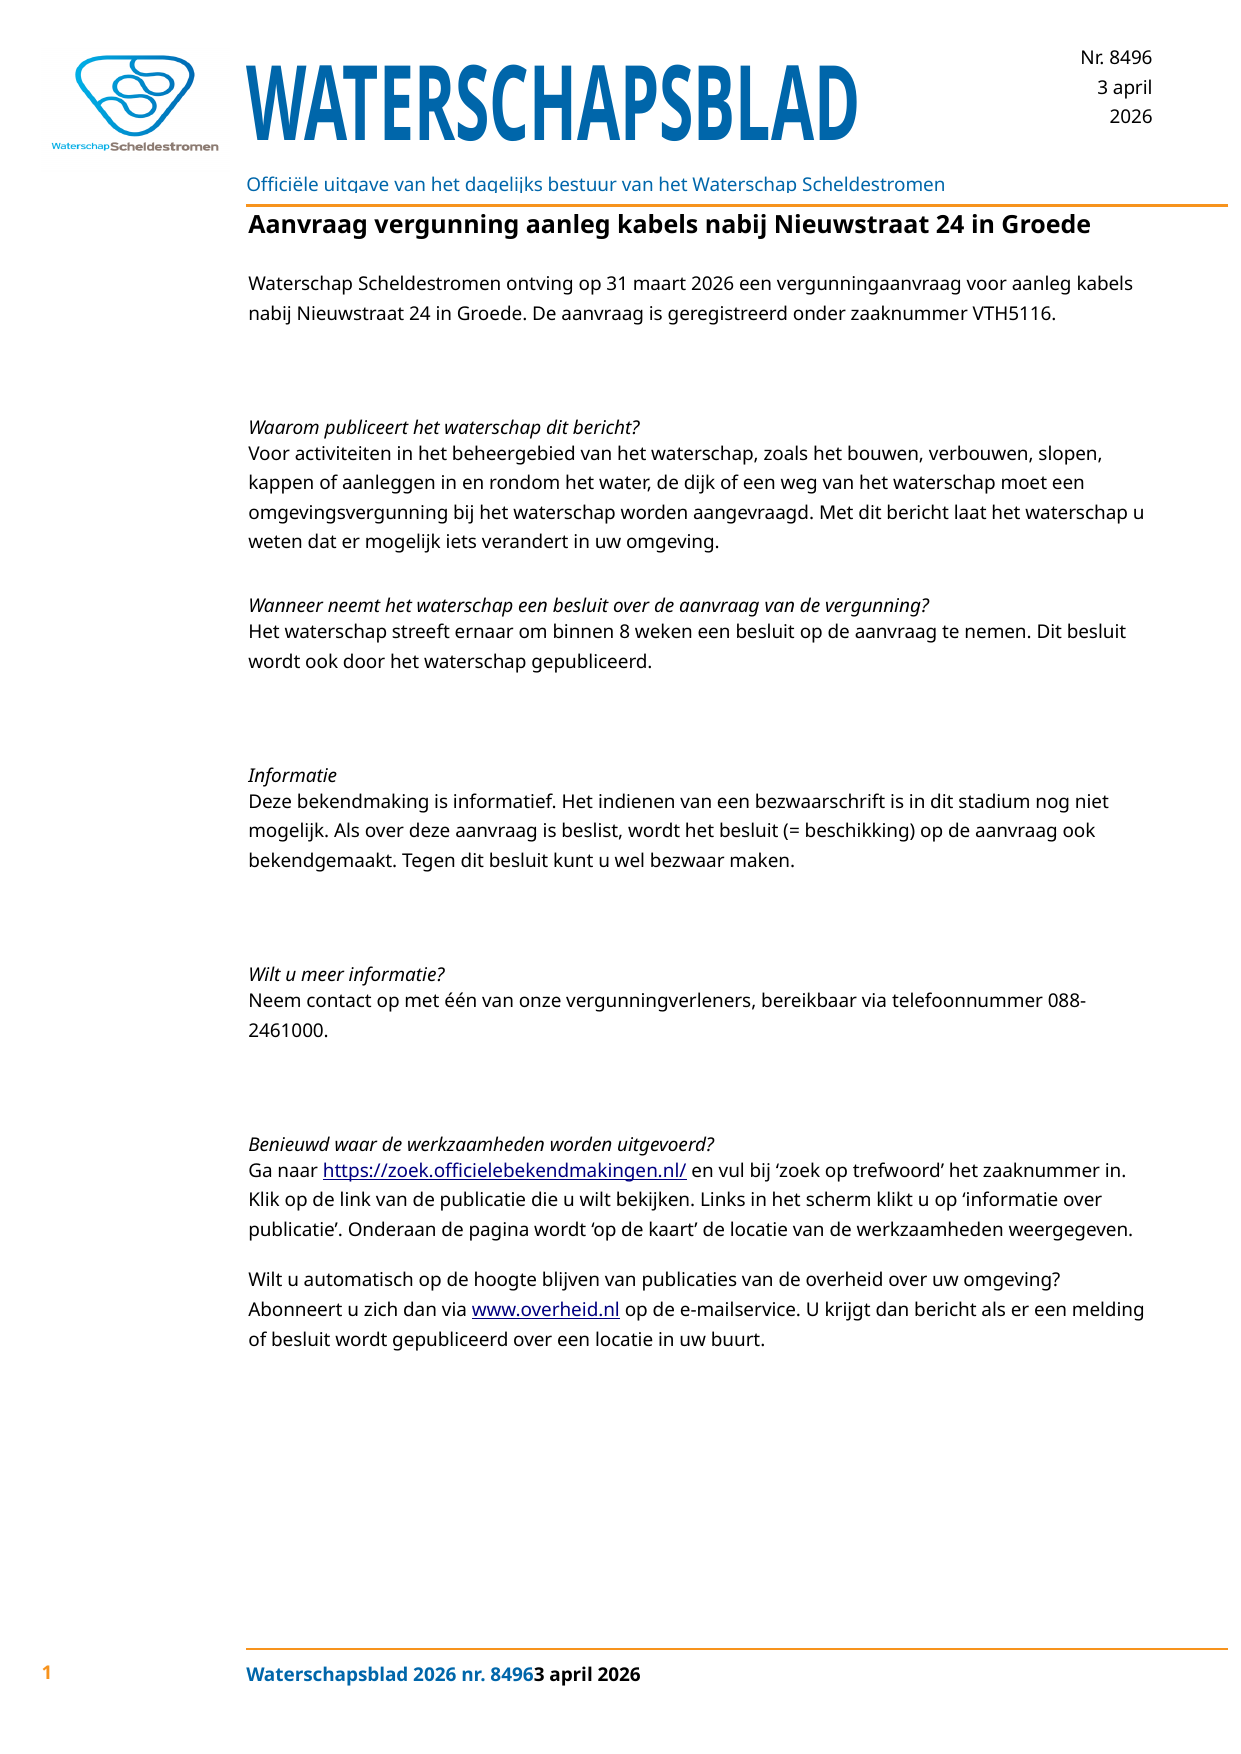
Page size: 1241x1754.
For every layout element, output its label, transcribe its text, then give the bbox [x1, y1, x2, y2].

text Wilt u meer informatie? [248, 962, 1152, 987]
text Voor activiteiten in het beheergebied van het waterschap, zoals het bouwen, verbouwen, slopen, kappen of aanleggen in en rondom het water, de dijk of een weg van het waterschap moet een omgevingsvergunning bij het waterschap worden aangevraagd. Met dit bericht laat het waterschap u weten dat er mogelijk iets verandert in uw omgeving. [248, 440, 1152, 554]
text Ga naar https://zoek.officielebekendmakingen.nl/ en vul bij ‘zoek op trefwoord’ het zaaknummer in. Klik op de link van de publicatie die u wilt bekijken. Links in het scherm klikt u op ‘informatie over publicatie’. Onderaan de pagina wordt ‘op de kaart’ de locatie van de werkzaamheden weergegeven. [248, 1157, 1152, 1242]
text Waterschap Scheldestromen ontving op 31 maart 2026 een vergunningaanvraag voor aanleg kabels nabij Nieuwstraat 24 in Groede. De aanvraag is geregistreerd onder zaaknummer VTH5116. [248, 270, 1152, 326]
text Wanneer neemt het waterschap een besluit over de aanvraag van de vergunning? [248, 593, 1152, 618]
text Benieuwd waar de werkzaamheden worden uitgevoerd? [248, 1131, 1152, 1157]
picture [41, 47, 231, 172]
text Informatie [248, 762, 1152, 788]
text Neem contact op met één van onze vergunningverleners, bereikbaar via telefoonnummer 088-2461000. [248, 987, 1152, 1043]
text Waarom publiceert het waterschap dit bericht? [248, 414, 1152, 440]
text Het waterschap streeft ernaar om binnen 8 weken een besluit op de aanvraag te nemen. Dit besluit wordt ook door het waterschap gepubliceerd. [248, 618, 1152, 674]
text Wilt u automatisch op de hoogte blijven van publicaties van de overheid over uw omgeving? Abonneert u zich dan via www.overheid.nl op de e-mailservice. U krijgt dan bericht als er een melding of besluit wordt gepubliceerd over een locatie in uw buurt. [248, 1267, 1152, 1352]
text Deze bekendmaking is informatief. Het indienen van een bezwaarschrift is in dit stadium nog niet mogelijk. Als over deze aanvraag is beslist, wordt het besluit (= beschikking) op de aanvraag ook bekendgemaakt. Tegen dit besluit kunt u wel bezwaar maken. [248, 788, 1152, 873]
text Aanvraag vergunning aanleg kabels nabij Nieuwstraat 24 in Groede [248, 207, 1152, 241]
